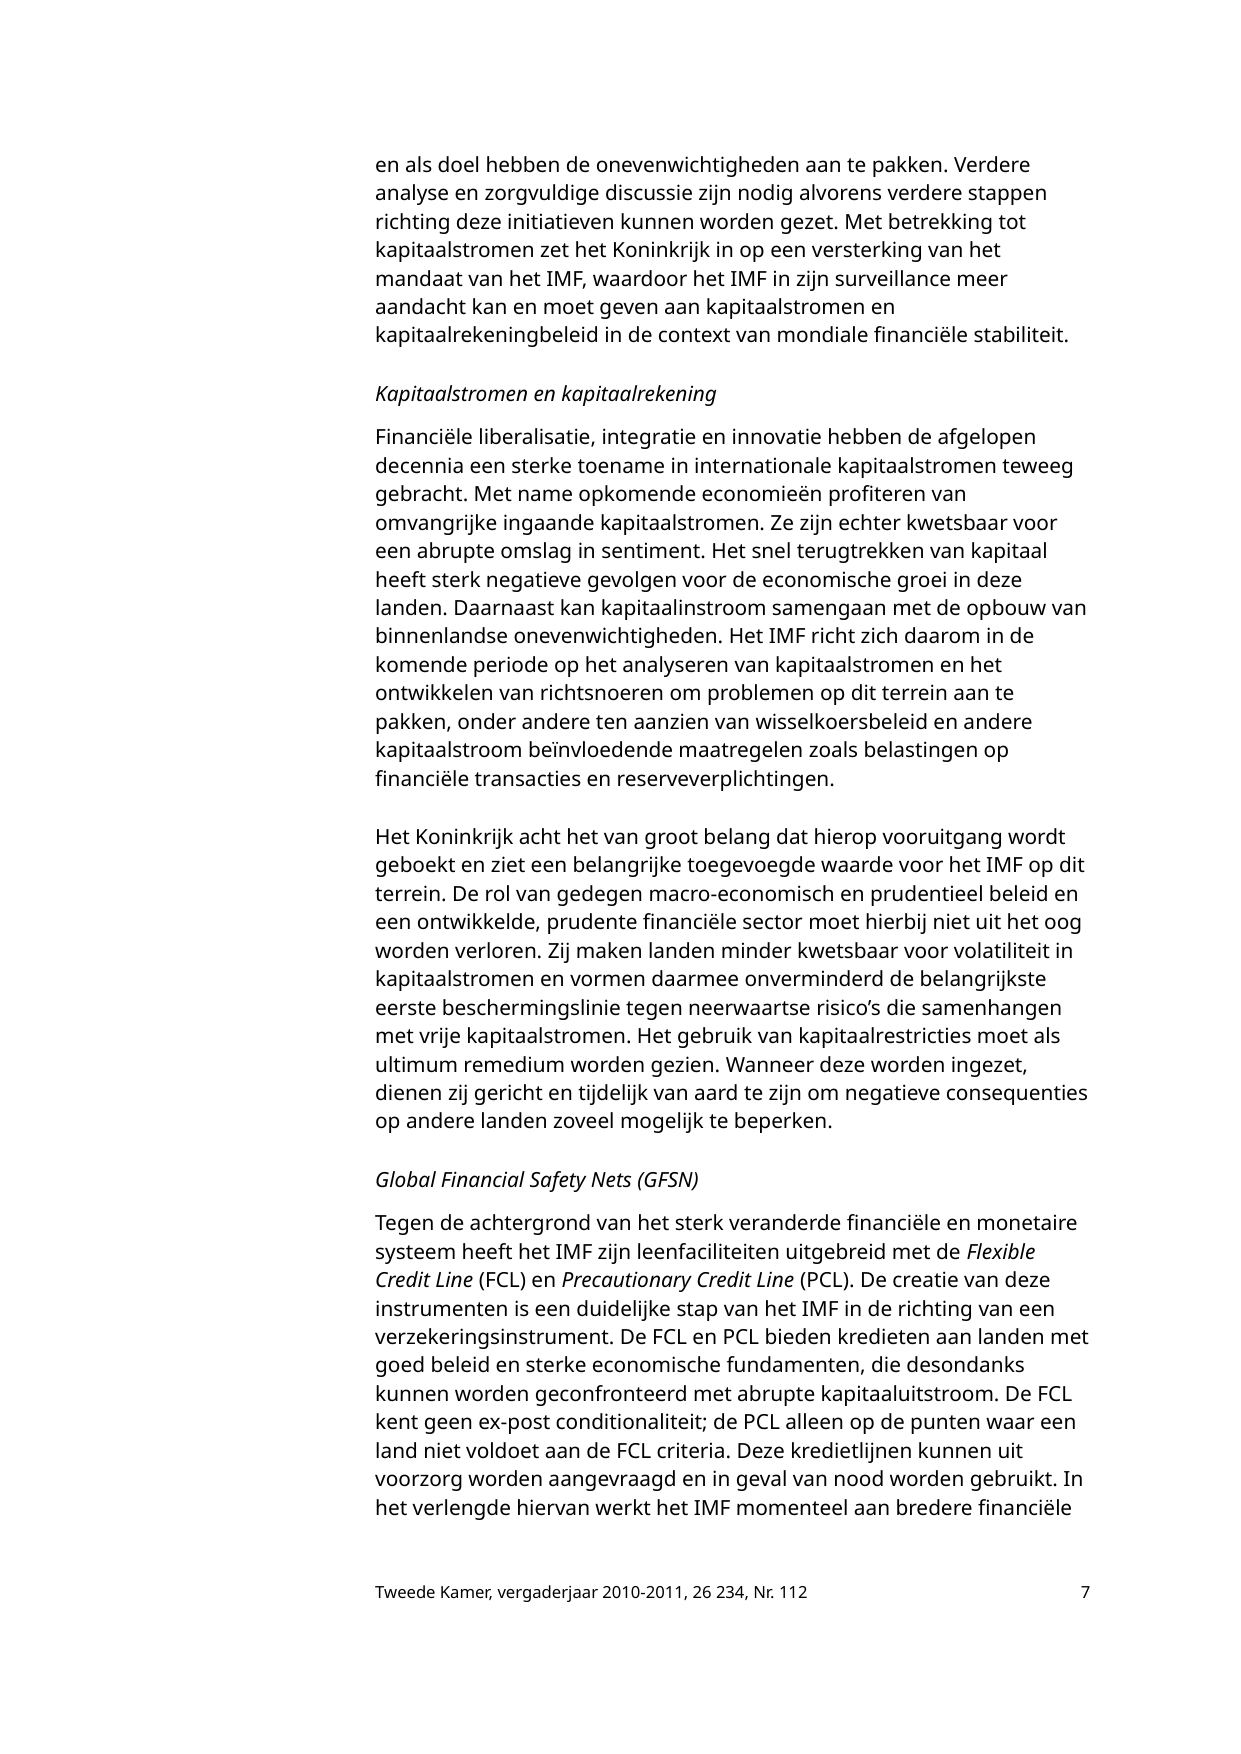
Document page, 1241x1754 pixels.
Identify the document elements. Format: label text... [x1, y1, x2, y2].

text Het Koninkrijk acht het van groot belang dat hierop vooruitgang wordt geboekt en ziet een belangrijke toegevoegde waarde voor het IMF op dit terrein. De rol van gedegen macro-economisch en prudentieel beleid en een ontwikkelde, prudente financiële sector moet hierbij niet uit het oog worden verloren. Zij maken landen minder kwetsbaar voor volatiliteit in kapitaalstromen en vormen daarmee onverminderd de belangrijkste eerste beschermingslinie tegen neerwaartse risico’s die samenhangen met vrije kapitaalstromen. Het gebruik van kapitaalrestricties moet als ultimum remedium worden gezien. Wanneer deze worden ingezet, dienen zij gericht en tijdelijk van aard te zijn om negatieve consequenties op andere landen zoveel mogelijk te beperken. [375, 822, 1090, 1135]
text Financiële liberalisatie, integratie en innovatie hebben de afgelopen decennia een sterke toename in internationale kapitaalstromen teweeg gebracht. Met name opkomende economieën profiteren van omvangrijke ingaande kapitaalstromen. Ze zijn echter kwetsbaar voor een abrupte omslag in sentiment. Het snel terugtrekken van kapitaal heeft sterk negatieve gevolgen voor de economische groei in deze landen. Daarnaast kan kapitaalinstroom samengaan met de opbouw van binnenlandse onevenwichtigheden. Het IMF richt zich daarom in de komende periode op het analyseren van kapitaalstromen en het ontwikkelen van richtsnoeren om problemen op dit terrein aan te pakken, onder andere ten aanzien van wisselkoersbeleid en andere kapitaalstroom beïnvloedende maatregelen zoals belastingen op financiële transacties en reserveverplichtingen. [375, 422, 1090, 792]
text Kapitaalstromen en kapitaalrekening [375, 379, 1090, 407]
text Global Financial Safety Nets (GFSN) [375, 1165, 1090, 1193]
text Tegen de achtergrond van het sterk veranderde financiële en monetaire systeem heeft het IMF zijn leenfaciliteiten uitgebreid met de Flexible Credit Line (FCL) en Precautionary Credit Line (PCL). De creatie van deze instrumenten is een duidelijke stap van het IMF in de richting van een verzekeringsinstrument. De FCL en PCL bieden kredieten aan landen met goed beleid en sterke economische fundamenten, die desondanks kunnen worden geconfronteerd met abrupte kapitaaluitstroom. De FCL kent geen ex-post conditionaliteit; de PCL alleen op de punten waar een land niet voldoet aan de FCL criteria. Deze kredietlijnen kunnen uit voorzorg worden aangevraagd en in geval van nood worden gebruikt. In het verlengde hiervan werkt het IMF momenteel aan bredere financiële [375, 1208, 1090, 1521]
text en als doel hebben de onevenwichtigheden aan te pakken. Verdere analyse en zorgvuldige discussie zijn nodig alvorens verdere stappen richting deze initiatieven kunnen worden gezet. Met betrekking tot kapitaalstromen zet het Koninkrijk in op een versterking van het mandaat van het IMF, waardoor het IMF in zijn surveillance meer aandacht kan en moet geven aan kapitaalstromen en kapitaalrekeningbeleid in de context van mondiale financiële stabiliteit. [375, 150, 1090, 349]
